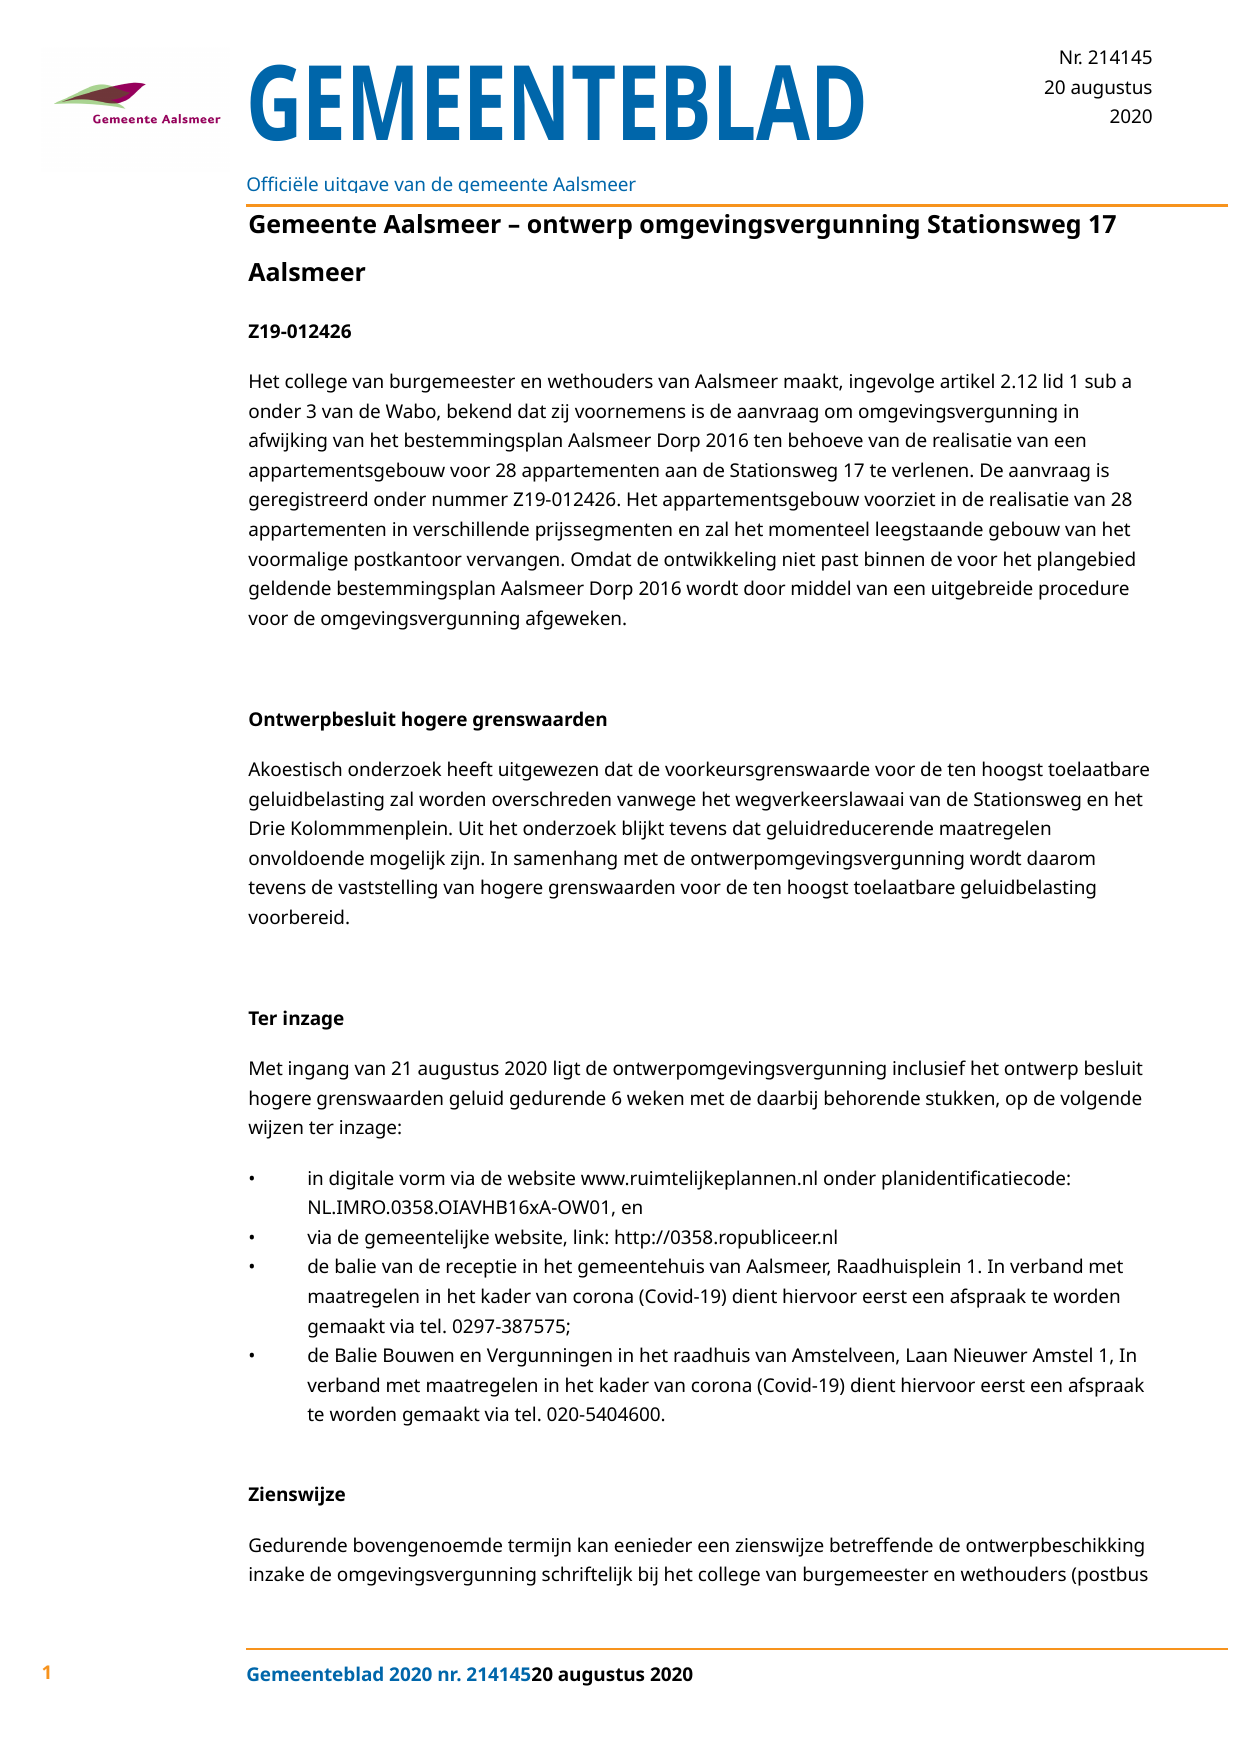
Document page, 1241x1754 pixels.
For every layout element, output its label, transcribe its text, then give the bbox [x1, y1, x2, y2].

text Ter inzage [248, 1005, 1152, 1031]
text Z19-012426 [248, 318, 1152, 344]
list in digitale vorm via de website www.ruimtelijkeplannen.nl onder planidentificatiecode: NL.IMRO.0358.OIAVHB16xA-OW01, en [248, 1165, 1152, 1220]
text Gemeente Aalsmeer – ontwerp omgevingsvergunning Stationsweg 17 Aalsmeer [248, 207, 1152, 288]
text Met ingang van 21 augustus 2020 ligt de ontwerpomgevingsvergunning inclusief het ontwerp besluit hogere grenswaarden geluid gedurende 6 weken met de daarbij behorende stukken, op de volgende wijzen ter inzage: [248, 1055, 1152, 1140]
list via de gemeentelijke website, link: http://0358.ropubliceer.nl [248, 1224, 1152, 1250]
text Zienswijze [248, 1482, 1152, 1507]
text Akoestisch onderzoek heeft uitgewezen dat de voorkeursgrenswaarde voor de ten hoogst toelaatbare geluidbelasting zal worden overschreden vanwege het wegverkeerslawaai van de Stationsweg en het Drie Kolommmenplein. Uit het onderzoek blijkt tevens dat geluidreducerende maatregelen onvoldoende mogelijk zijn. In samenhang met de ontwerpomgevingsvergunning wordt daarom tevens de vaststelling van hogere grenswaarden voor de ten hoogst toelaatbare geluidbelasting voorbereid. [248, 756, 1152, 930]
text Ontwerpbesluit hogere grenswaarden [248, 706, 1152, 732]
text Het college van burgemeester en wethouders van Aalsmeer maakt, ingevolge artikel 2.12 lid 1 sub a onder 3 van de Wabo, bekend dat zij voornemens is de aanvraag om omgevingsvergunning in afwijking van het bestemmingsplan Aalsmeer Dorp 2016 ten behoeve van de realisatie van een appartementsgebouw voor 28 appartementen aan de Stationsweg 17 te verlenen. De aanvraag is geregistreerd onder nummer Z19-012426. Het appartementsgebouw voorziet in de realisatie van 28 appartementen in verschillende prijssegmenten en zal het momenteel leegstaande gebouw van het voormalige postkantoor vervangen. Omdat de ontwikkeling niet past binnen de voor het plangebied geldende bestemmingsplan Aalsmeer Dorp 2016 wordt door middel van een uitgebreide procedure voor de omgevingsvergunning afgeweken. [248, 368, 1152, 631]
list de Balie Bouwen en Vergunningen in het raadhuis van Amstelveen, Laan Nieuwer Amstel 1, In verband met maatregelen in het kader van corona (Covid-19) dient hiervoor eerst een afspraak te worden gemaakt via tel. 020-5404600. [248, 1342, 1152, 1427]
text Gedurende bovengenoemde termijn kan eenieder een zienswijze betreffende de ontwerpbeschikking inzake de omgevingsvergunning schriftelijk bij het college van burgemeester en wethouders (postbus [248, 1532, 1152, 1587]
list de balie van de receptie in het gemeentehuis van Aalsmeer, Raadhuisplein 1. In verband met maatregelen in het kader van corona (Covid-19) dient hiervoor eerst een afspraak te worden gemaakt via tel. 0297-387575; [248, 1254, 1152, 1339]
picture [41, 47, 231, 172]
